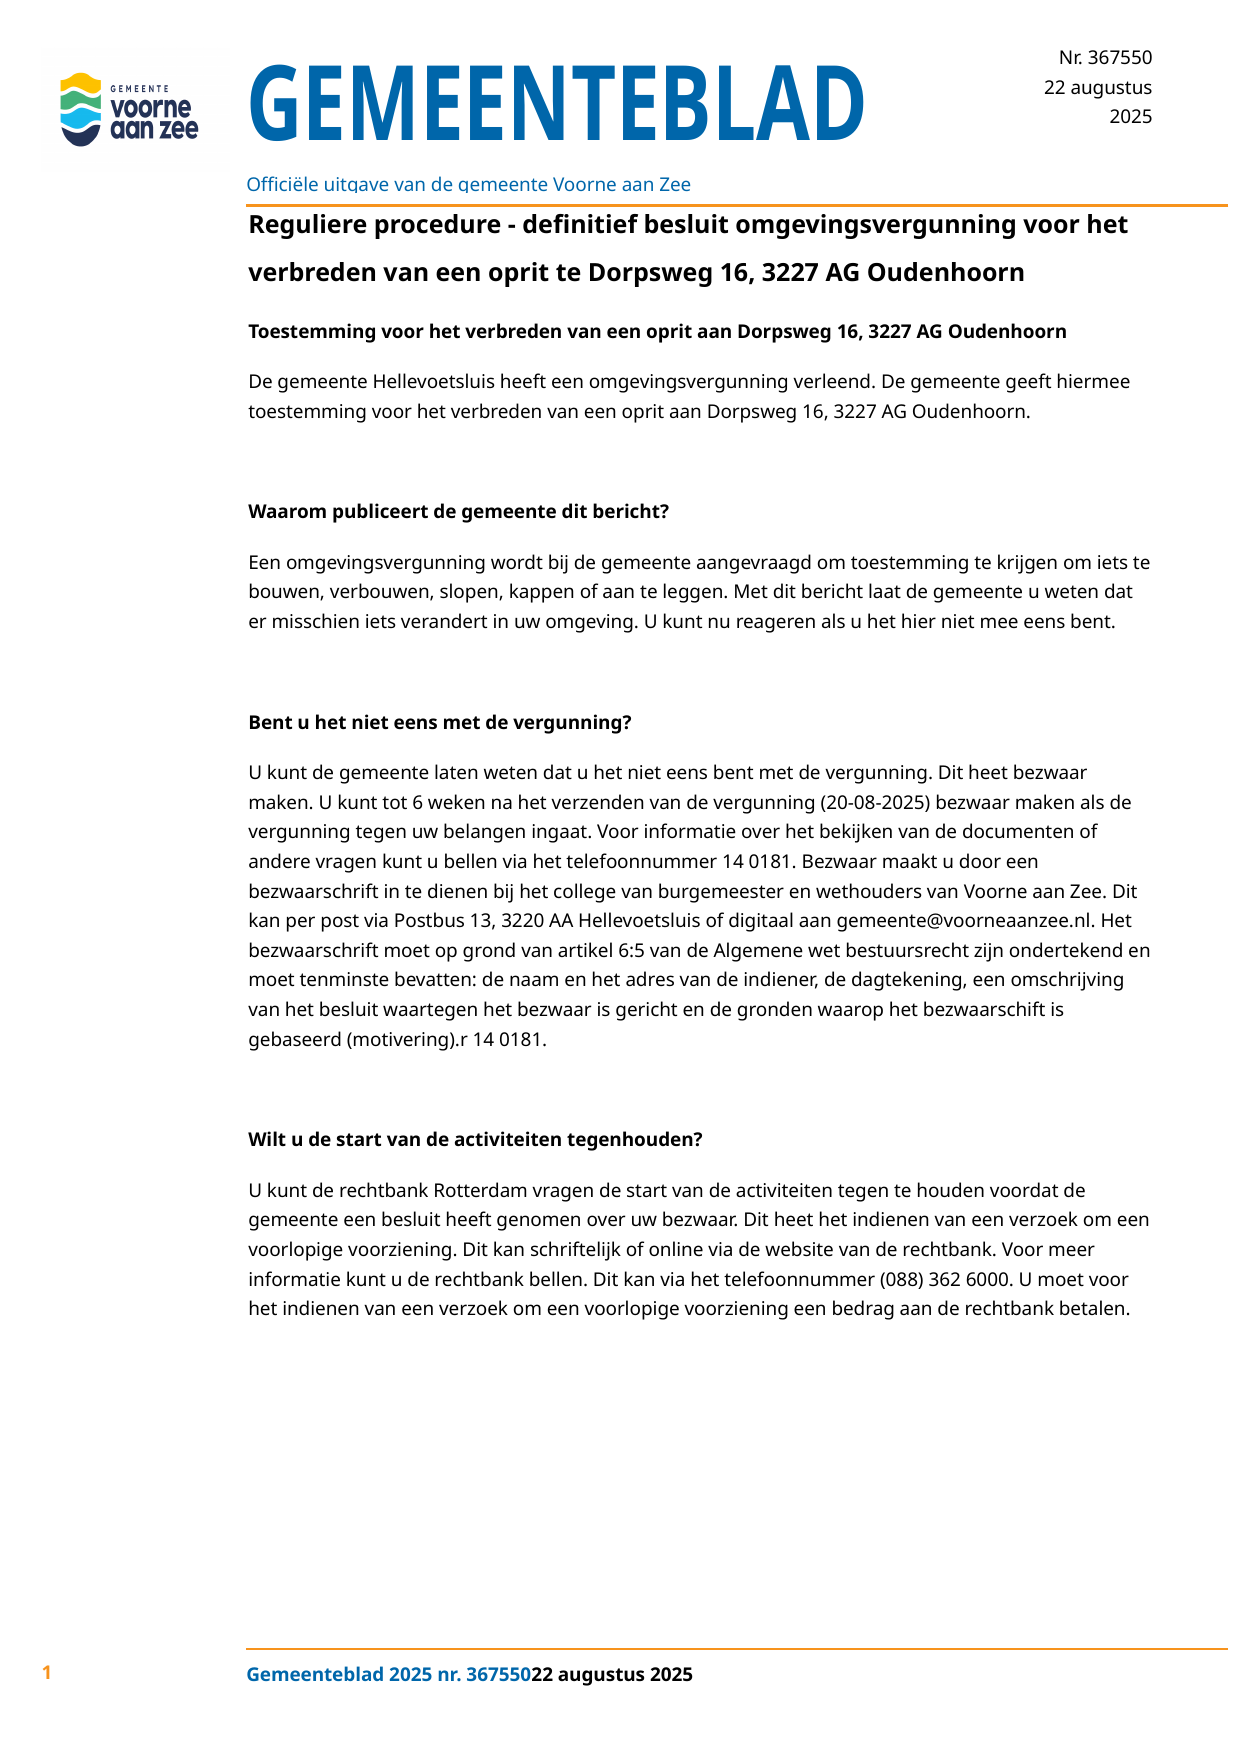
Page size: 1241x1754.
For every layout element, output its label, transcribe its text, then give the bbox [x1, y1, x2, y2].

picture [41, 47, 231, 172]
text U kunt de gemeente laten weten dat u het niet eens bent met de vergunning. Dit heet bezwaar maken. U kunt tot 6 weken na het verzenden van de vergunning (20-08-2025) bezwaar maken als de vergunning tegen uw belangen ingaat. Voor informatie over het bekijken van de documenten of andere vragen kunt u bellen via het telefoonnummer 14 0181. Bezwaar maakt u door een bezwaarschrift in te dienen bij het college van burgemeester en wethouders van Voorne aan Zee. Dit kan per post via Postbus 13, 3220 AA Hellevoetsluis of digitaal aan gemeente@voorneaanzee.nl. Het bezwaarschrift moet op grond van artikel 6:5 van de Algemene wet bestuursrecht zijn ondertekend en moet tenminste bevatten: de naam en het adres van de indiener, de dagtekening, een omschrijving van het besluit waartegen het bezwaar is gericht en de gronden waarop het bezwaarschift is gebaseerd (motivering).r 14 0181. [248, 759, 1152, 1052]
text Waarom publiceert de gemeente dit bericht? [248, 499, 1152, 524]
text Reguliere procedure - definitief besluit omgevingsvergunning voor het verbreden van een oprit te Dorpsweg 16, 3227 AG Oudenhoorn [248, 207, 1152, 288]
text Toestemming voor het verbreden van een oprit aan Dorpsweg 16, 3227 AG Oudenhoorn [248, 318, 1152, 344]
text Wilt u de start van de activiteiten tegenhouden? [248, 1127, 1152, 1152]
text De gemeente Hellevoetsluis heeft een omgevingsvergunning verleend. De gemeente geeft hiermee toestemming voor het verbreden van een oprit aan Dorpsweg 16, 3227 AG Oudenhoorn. [248, 368, 1152, 424]
text U kunt de rechtbank Rotterdam vragen de start van de activiteiten tegen te houden voordat de gemeente een besluit heeft genomen over uw bezwaar. Dit heet het indienen van een verzoek om een voorlopige voorziening. Dit kan schriftelijk of online via de website van de rechtbank. Voor meer informatie kunt u de rechtbank bellen. Dit kan via het telefoonnummer (088) 362 6000. U moet voor het indienen van een verzoek om een voorlopige voorziening een bedrag aan de rechtbank betalen. [248, 1177, 1152, 1321]
text Bent u het niet eens met de vergunning? [248, 709, 1152, 735]
text Een omgevingsvergunning wordt bij de gemeente aangevraagd om toestemming te krijgen om iets te bouwen, verbouwen, slopen, kappen of aan te leggen. Met dit bericht laat de gemeente u weten dat er misschien iets verandert in uw omgeving. U kunt nu reageren als u het hier niet mee eens bent. [248, 549, 1152, 634]
